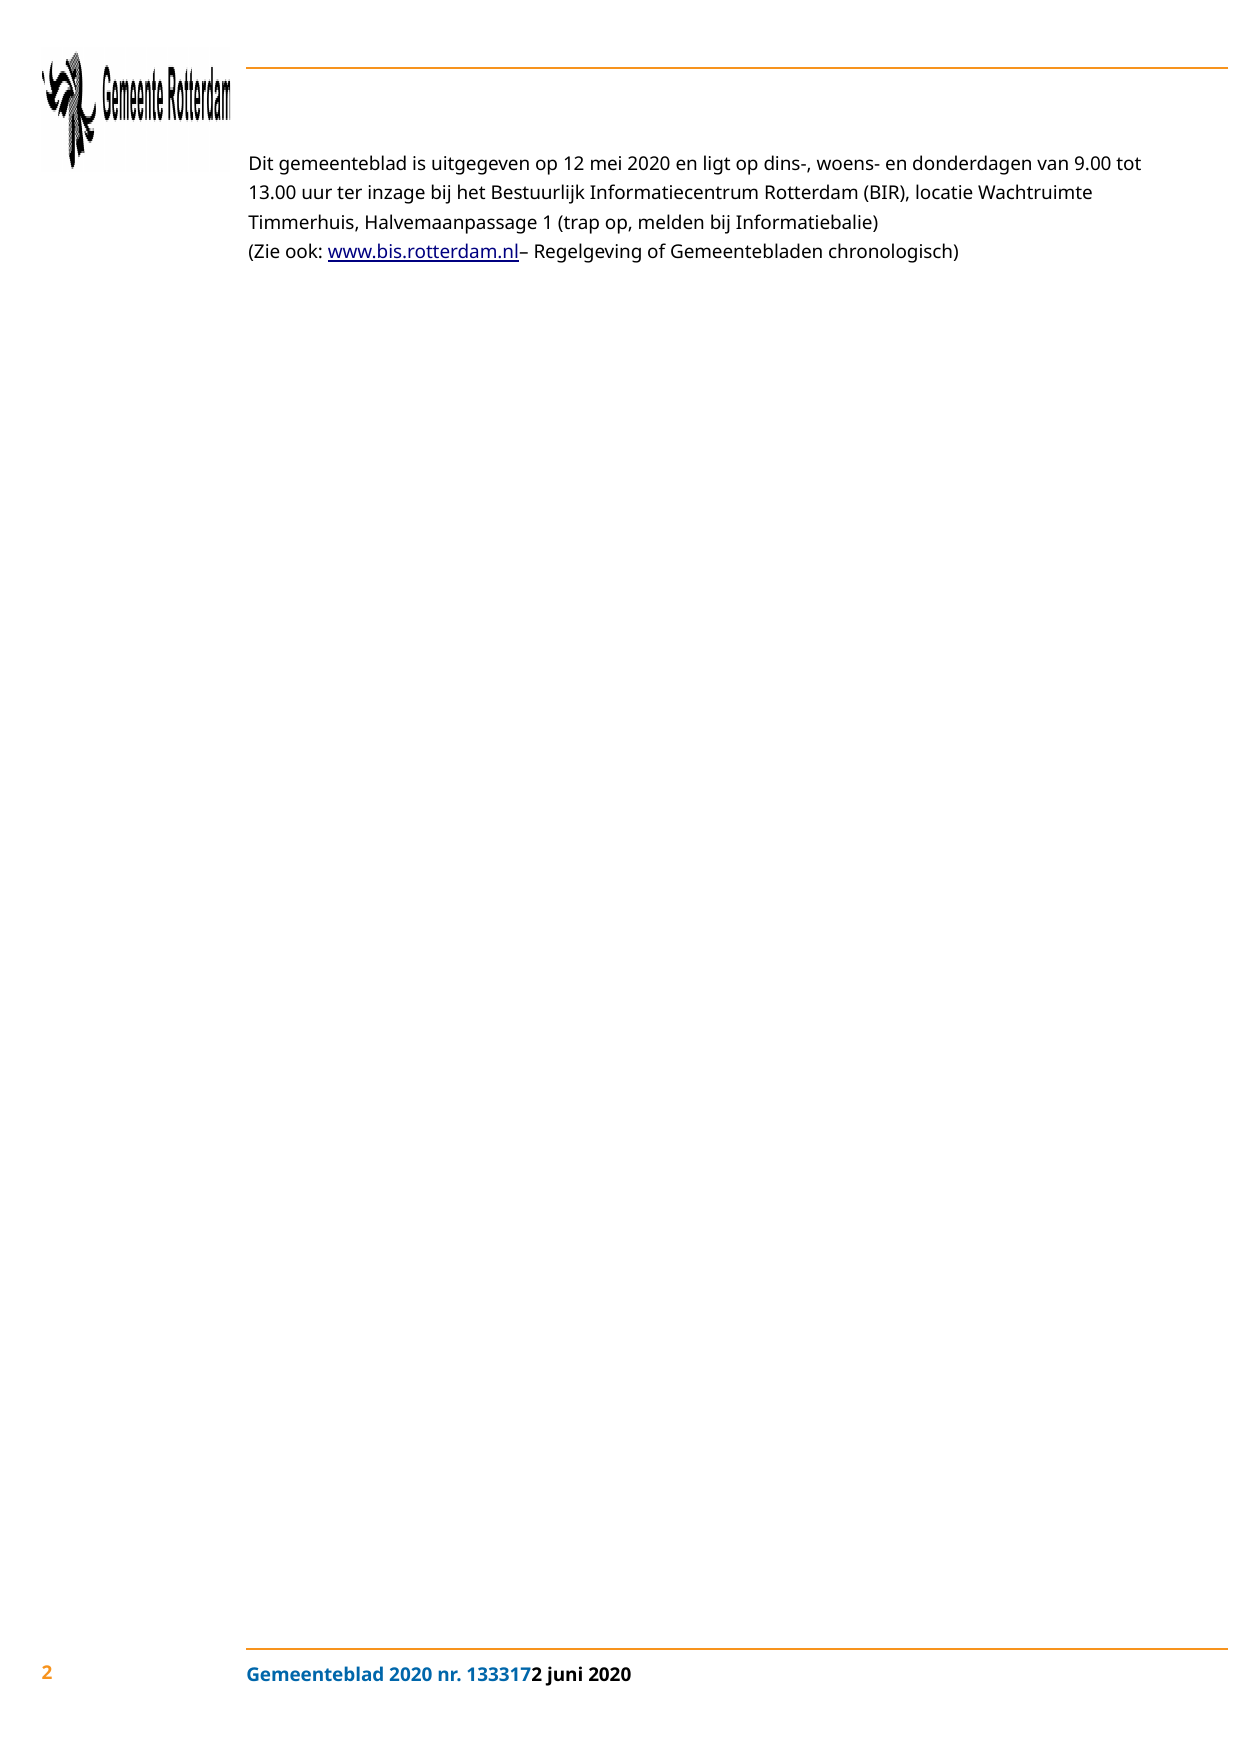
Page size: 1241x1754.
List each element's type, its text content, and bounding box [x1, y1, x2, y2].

text Dit gemeenteblad is uitgegeven op 12 mei 2020 en ligt op dins-, woens- en donderdagen van 9.00 tot 13.00 uur ter inzage bij het Bestuurlijk Informatiecentrum Rotterdam (BIR), locatie Wachtruimte Timmerhuis, Halvemaanpassage 1 (trap op, melden bij Informatiebalie) [248, 150, 1152, 234]
picture [41, 47, 231, 172]
text (Zie ook: www.bis.rotterdam.nl– Regelgeving of Gemeentebladen chronologisch) [248, 238, 1152, 264]
